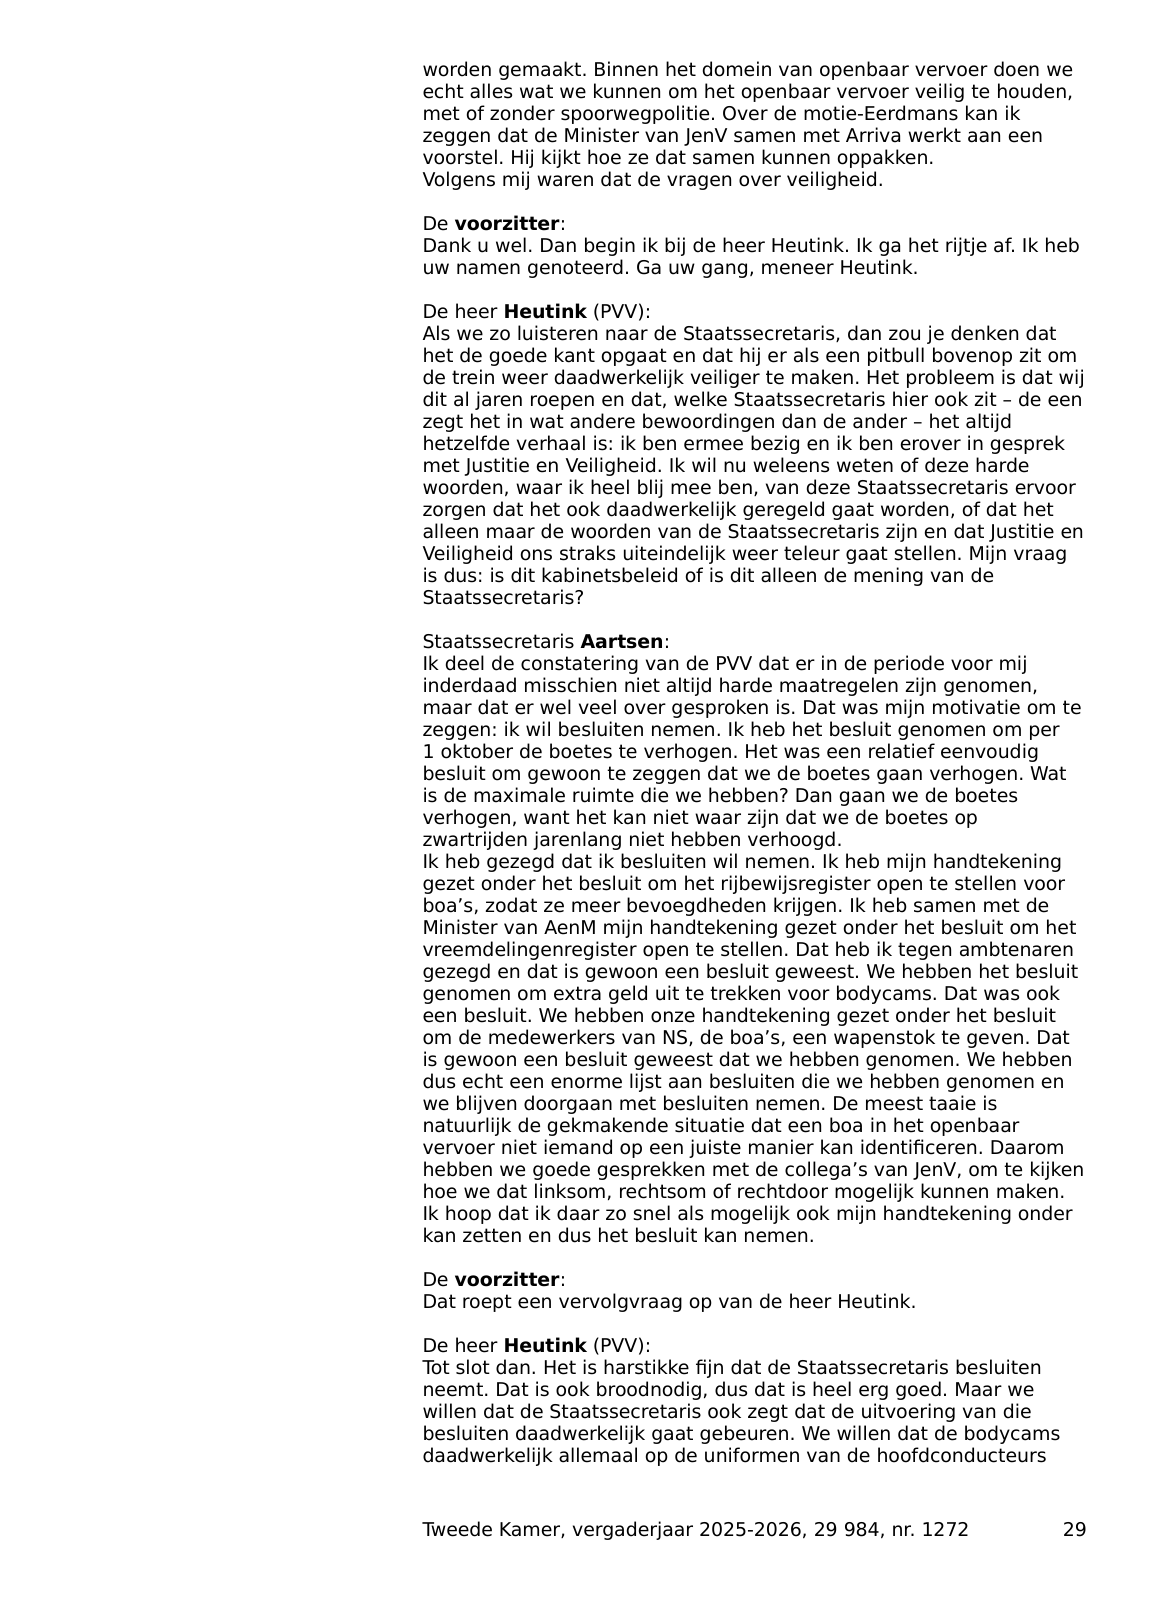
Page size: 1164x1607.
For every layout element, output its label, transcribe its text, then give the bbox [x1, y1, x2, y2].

text Ik deel de constatering van de PVV dat er in de periode voor mij inderdaad misschien niet altijd harde maatregelen zijn genomen, maar dat er wel veel over gesproken is. Dat was mijn motivatie om te zeggen: ik wil besluiten nemen. Ik heb het besluit genomen om per 1 oktober de boetes te verhogen. Het was een relatief eenvoudig besluit om gewoon te zeggen dat we de boetes gaan verhogen. Wat is de maximale ruimte die we hebben? Dan gaan we de boetes verhogen, want het kan niet waar zijn dat we de boetes op zwartrijden jarenlang niet hebben verhoogd. [422, 653, 1087, 851]
text Dank u wel. Dan begin ik bij de heer Heutink. Ik ga het rijtje af. Ik heb uw namen genoteerd. Ga uw gang, meneer Heutink. [422, 235, 1087, 279]
text De voorzitter: [422, 213, 1087, 235]
text Ik heb gezegd dat ik besluiten wil nemen. Ik heb mijn handtekening gezet onder het besluit om het rijbewijsregister open te stellen voor boa’s, zodat ze meer bevoegdheden krijgen. Ik heb samen met de Minister van AenM mijn handtekening gezet onder het besluit om het vreemdelingenregister open te stellen. Dat heb ik tegen ambtenaren gezegd en dat is gewoon een besluit geweest. We hebben het besluit genomen om extra geld uit te trekken voor bodycams. Dat was ook een besluit. We hebben onze handtekening gezet onder het besluit om de medewerkers van NS, de boa’s, een wapenstok te geven. Dat is gewoon een besluit geweest dat we hebben genomen. We hebben dus echt een enorme lijst aan besluiten die we hebben genomen en we blijven doorgaan met besluiten nemen. De meest taaie is natuurlijk de gekmakende situatie dat een boa in het openbaar vervoer niet iemand op een juiste manier kan identificeren. Daarom hebben we goede gesprekken met de collega’s van JenV, om te kijken hoe we dat linksom, rechtsom of rechtdoor mogelijk kunnen maken. Ik hoop dat ik daar zo snel als mogelijk ook mijn handtekening onder kan zetten en dus het besluit kan nemen. [422, 851, 1087, 1247]
text Tot slot dan. Het is harstikke fijn dat de Staatssecretaris besluiten neemt. Dat is ook broodnodig, dus dat is heel erg goed. Maar we willen dat de Staatssecretaris ook zegt dat de uitvoering van die besluiten daadwerkelijk gaat gebeuren. We willen dat de bodycams daadwerkelijk allemaal op de uniformen van de hoofdconducteurs [422, 1357, 1087, 1467]
text De heer Heutink (PVV): [422, 301, 1087, 323]
text De voorzitter: [422, 1269, 1087, 1291]
text Staatssecretaris Aartsen: [422, 631, 1087, 653]
text Als we zo luisteren naar de Staatssecretaris, dan zou je denken dat het de goede kant opgaat en dat hij er als een pitbull bovenop zit om de trein weer daadwerkelijk veiliger te maken. Het probleem is dat wij dit al jaren roepen en dat, welke Staatssecretaris hier ook zit – de een zegt het in wat andere bewoordingen dan de ander – het altijd hetzelfde verhaal is: ik ben ermee bezig en ik ben erover in gesprek met Justitie en Veiligheid. Ik wil nu weleens weten of deze harde woorden, waar ik heel blij mee ben, van deze Staatssecretaris ervoor zorgen dat het ook daadwerkelijk geregeld gaat worden, of dat het alleen maar de woorden van de Staatssecretaris zijn en dat Justitie en Veiligheid ons straks uiteindelijk weer teleur gaat stellen. Mijn vraag is dus: is dit kabinetsbeleid of is dit alleen de mening van de Staatssecretaris? [422, 323, 1087, 609]
text Dat roept een vervolgvraag op van de heer Heutink. [422, 1291, 1087, 1313]
text De heer Heutink (PVV): [422, 1335, 1087, 1357]
text Volgens mij waren dat de vragen over veiligheid. [422, 169, 1087, 191]
text worden gemaakt. Binnen het domein van openbaar vervoer doen we echt alles wat we kunnen om het openbaar vervoer veilig te houden, met of zonder spoorwegpolitie. Over de motie-Eerdmans kan ik zeggen dat de Minister van JenV samen met Arriva werkt aan een voorstel. Hij kijkt hoe ze dat samen kunnen oppakken. [422, 59, 1087, 169]
